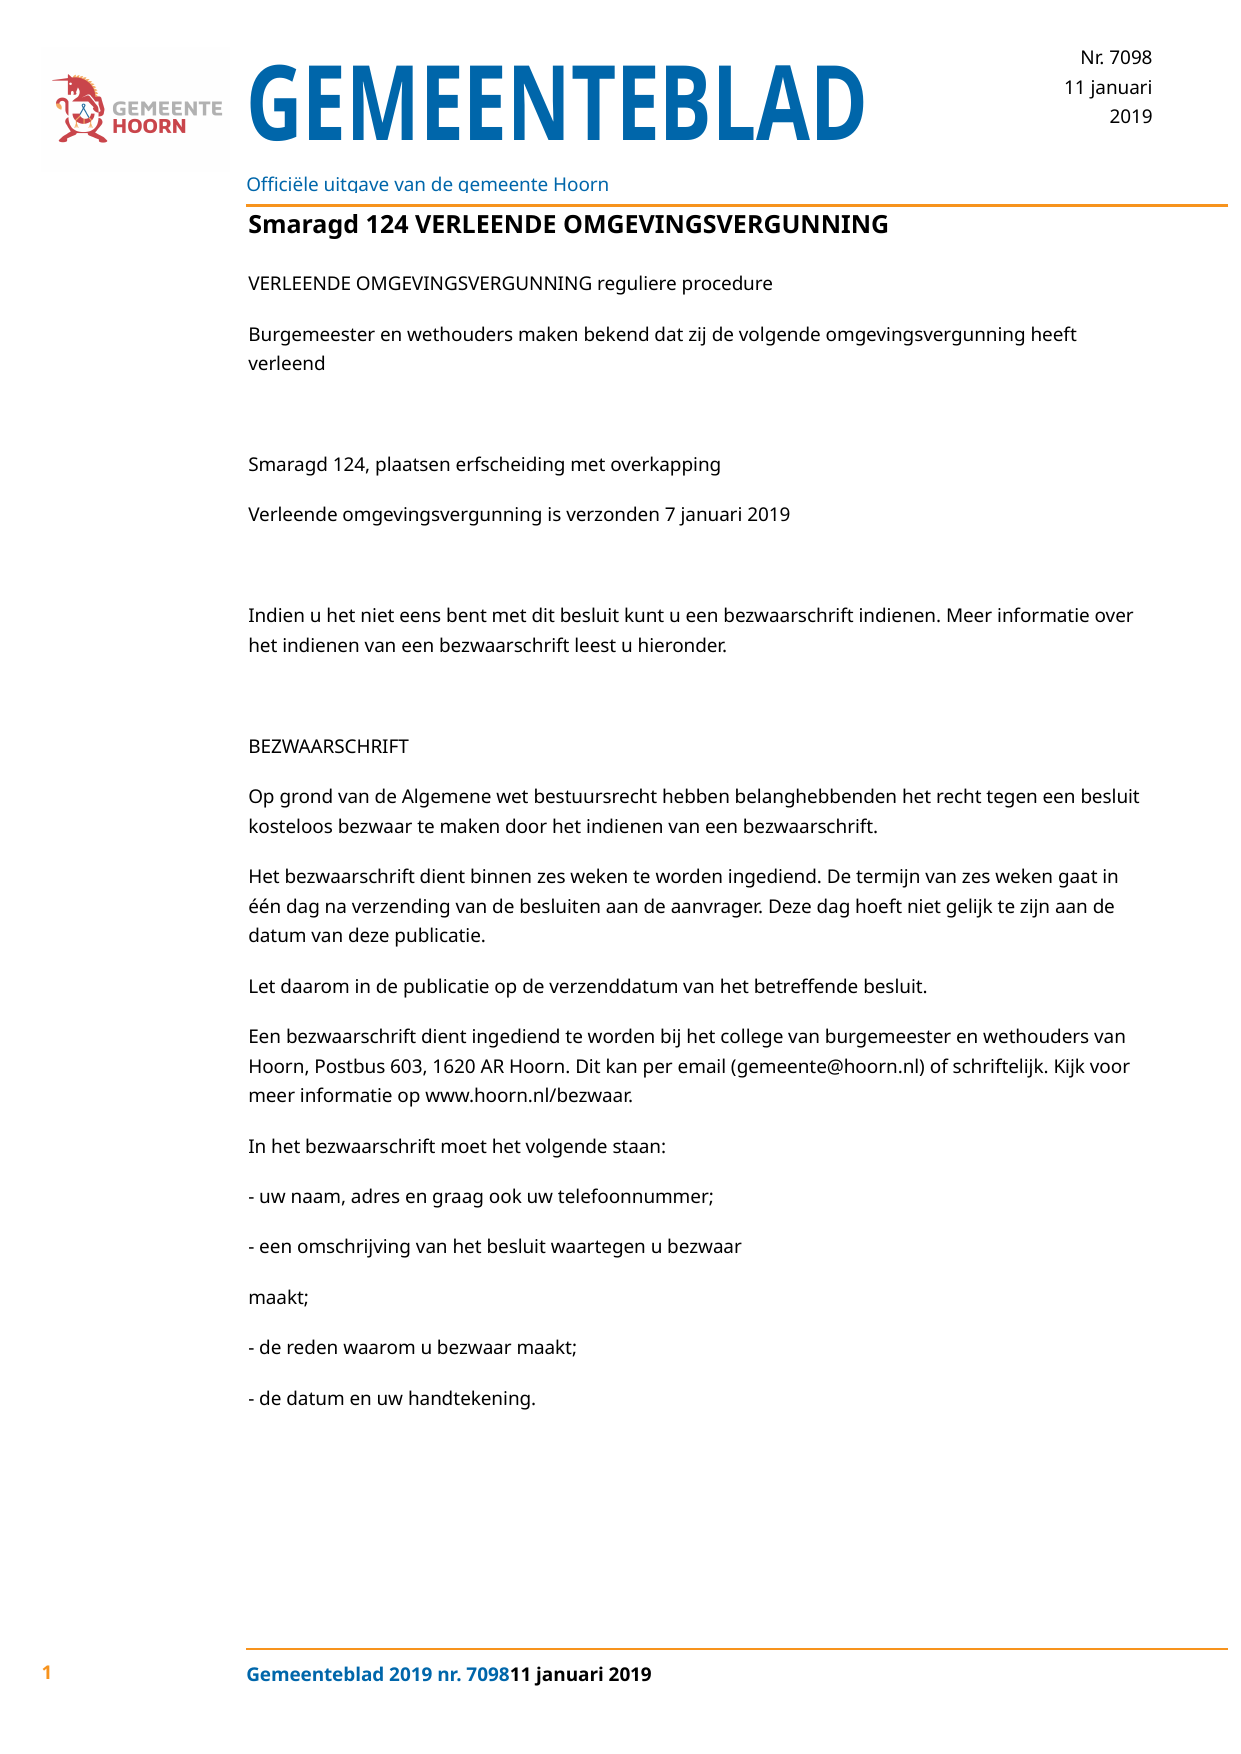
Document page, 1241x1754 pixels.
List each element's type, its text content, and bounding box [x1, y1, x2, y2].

text Burgemeester en wethouders maken bekend dat zij de volgende omgevingsvergunning heeft verleend [248, 321, 1152, 376]
text VERLEENDE OMGEVINGSVERGUNNING reguliere procedure [248, 270, 1152, 296]
text BEZWAARSCHRIFT [248, 733, 1152, 758]
text maakt; [248, 1284, 1152, 1310]
text - een omschrijving van het besluit waartegen u bezwaar [248, 1234, 1152, 1259]
text - de datum en uw handtekening. [248, 1385, 1152, 1411]
text Smaragd 124 VERLEENDE OMGEVINGSVERGUNNING [248, 207, 1152, 241]
text Verleende omgevingsvergunning is verzonden 7 januari 2019 [248, 502, 1152, 527]
picture [41, 47, 231, 172]
text - de reden waarom u bezwaar maakt; [248, 1334, 1152, 1360]
text Indien u het niet eens bent met dit besluit kunt u een bezwaarschrift indienen. Meer informatie over het indienen van een bezwaarschrift leest u hieronder. [248, 602, 1152, 658]
text Op grond van de Algemene wet bestuursrecht hebben belanghebbenden het recht tegen een besluit kosteloos bezwaar te maken door het indienen van een bezwaarschrift. [248, 783, 1152, 838]
text Een bezwaarschrift dient ingediend te worden bij het college van burgemeester en wethouders van Hoorn, Postbus 603, 1620 AR Hoorn. Dit kan per email (gemeente@hoorn.nl) of schriftelijk. Kijk voor meer informatie op www.hoorn.nl/bezwaar. [248, 1023, 1152, 1108]
text Let daarom in de publicatie op de verzenddatum van het betreffende besluit. [248, 973, 1152, 998]
text In het bezwaarschrift moet het volgende staan: [248, 1133, 1152, 1158]
text Smaragd 124, plaatsen erfscheiding met overkapping [248, 451, 1152, 477]
text - uw naam, adres en graag ook uw telefoonnummer; [248, 1183, 1152, 1209]
text Het bezwaarschrift dient binnen zes weken te worden ingediend. De termijn van zes weken gaat in één dag na verzending van de besluiten aan de aanvrager. Deze dag hoeft niet gelijk te zijn aan de datum van deze publicatie. [248, 863, 1152, 948]
